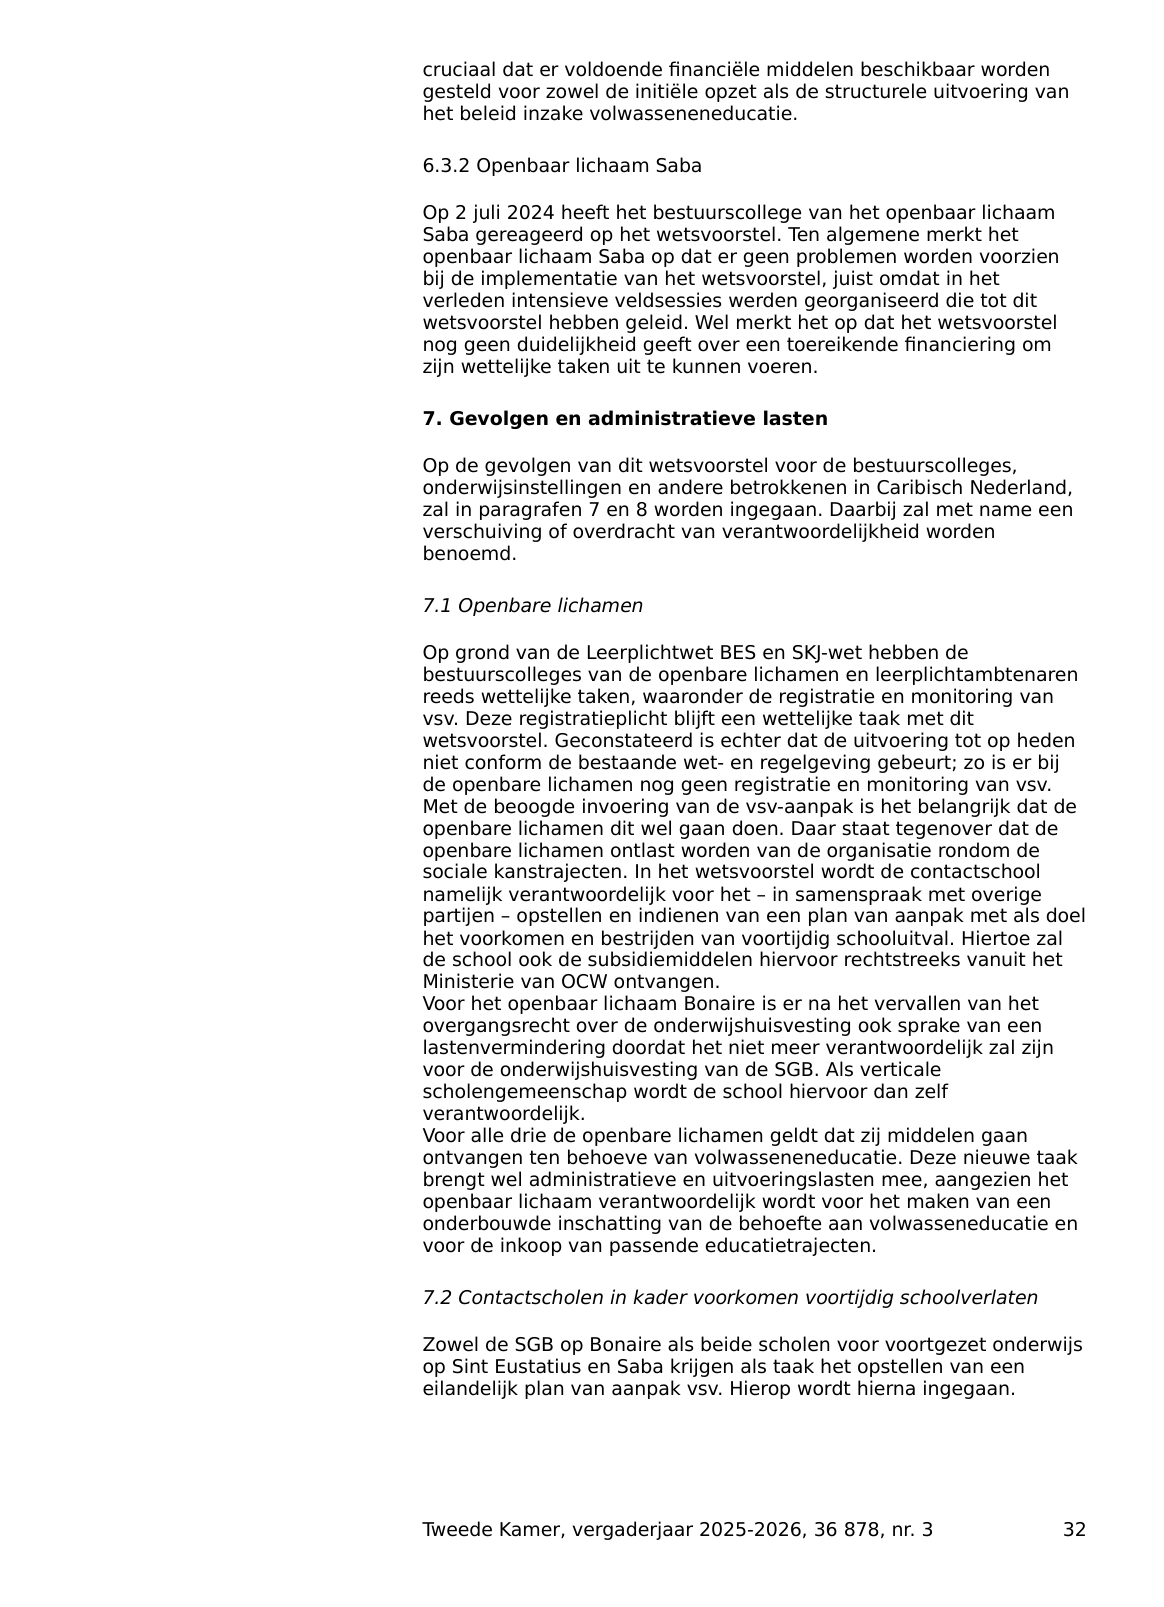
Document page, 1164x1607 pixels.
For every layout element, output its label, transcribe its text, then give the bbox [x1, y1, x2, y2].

text Op 2 juli 2024 heeft het bestuurscollege van het openbaar lichaam Saba gereageerd op het wetsvoorstel. Ten algemene merkt het openbaar lichaam Saba op dat er geen problemen worden voorzien bij de implementatie van het wetsvoorstel, juist omdat in het verleden intensieve veldsessies werden georganiseerd die tot dit wetsvoorstel hebben geleid. Wel merkt het op dat het wetsvoorstel nog geen duidelijkheid geeft over een toereikende financiering om zijn wettelijke taken uit te kunnen voeren. [422, 202, 1087, 378]
subtitle 7.1 Openbare lichamen [422, 595, 1087, 617]
text Voor het openbaar lichaam Bonaire is er na het vervallen van het overgangsrecht over de onderwijshuisvesting ook sprake van een lastenvermindering doordat het niet meer verantwoordelijk zal zijn voor de onderwijshuisvesting van de SGB. Als verticale scholengemeenschap wordt de school hiervoor dan zelf verantwoordelijk. [422, 993, 1087, 1125]
text cruciaal dat er voldoende financiële middelen beschikbaar worden gesteld voor zowel de initiële opzet als de structurele uitvoering van het beleid inzake volwasseneneducatie. [422, 59, 1087, 125]
text Op de gevolgen van dit wetsvoorstel voor de bestuurscolleges, onderwijsinstellingen en andere betrokkenen in Caribisch Nederland, zal in paragrafen 7 en 8 worden ingegaan. Daarbij zal met name een verschuiving of overdracht van verantwoordelijkheid worden benoemd. [422, 455, 1087, 565]
subtitle 6.3.2 Openbaar lichaam Saba [422, 155, 1087, 177]
text Zowel de SGB op Bonaire als beide scholen voor voortgezet onderwijs op Sint Eustatius en Saba krijgen als taak het opstellen van een eilandelijk plan van aanpak vsv. Hierop wordt hierna ingegaan. [422, 1334, 1087, 1400]
subtitle 7. Gevolgen en administratieve lasten [422, 408, 1087, 430]
text Op grond van de Leerplichtwet BES en SKJ-wet hebben de bestuurscolleges van de openbare lichamen en leerplichtambtenaren reeds wettelijke taken, waaronder de registratie en monitoring van vsv. Deze registratieplicht blijft een wettelijke taak met dit wetsvoorstel. Geconstateerd is echter dat de uitvoering tot op heden niet conform de bestaande wet- en regelgeving gebeurt; zo is er bij de openbare lichamen nog geen registratie en monitoring van vsv. Met de beoogde invoering van de vsv-aanpak is het belangrijk dat de openbare lichamen dit wel gaan doen. Daar staat tegenover dat de openbare lichamen ontlast worden van de organisatie rondom de sociale kanstrajecten. In het wetsvoorstel wordt de contactschool namelijk verantwoordelijk voor het – in samenspraak met overige partijen – opstellen en indienen van een plan van aanpak met als doel het voorkomen en bestrijden van voortijdig schooluitval. Hiertoe zal de school ook de subsidiemiddelen hiervoor rechtstreeks vanuit het Ministerie van OCW ontvangen. [422, 642, 1087, 993]
subtitle 7.2 Contactscholen in kader voorkomen voortijdig schoolverlaten [422, 1287, 1087, 1309]
text Voor alle drie de openbare lichamen geldt dat zij middelen gaan ontvangen ten behoeve van volwasseneneducatie. Deze nieuwe taak brengt wel administratieve en uitvoeringslasten mee, aangezien het openbaar lichaam verantwoordelijk wordt voor het maken van een onderbouwde inschatting van de behoefte aan volwasseneducatie en voor de inkoop van passende educatietrajecten. [422, 1125, 1087, 1257]
